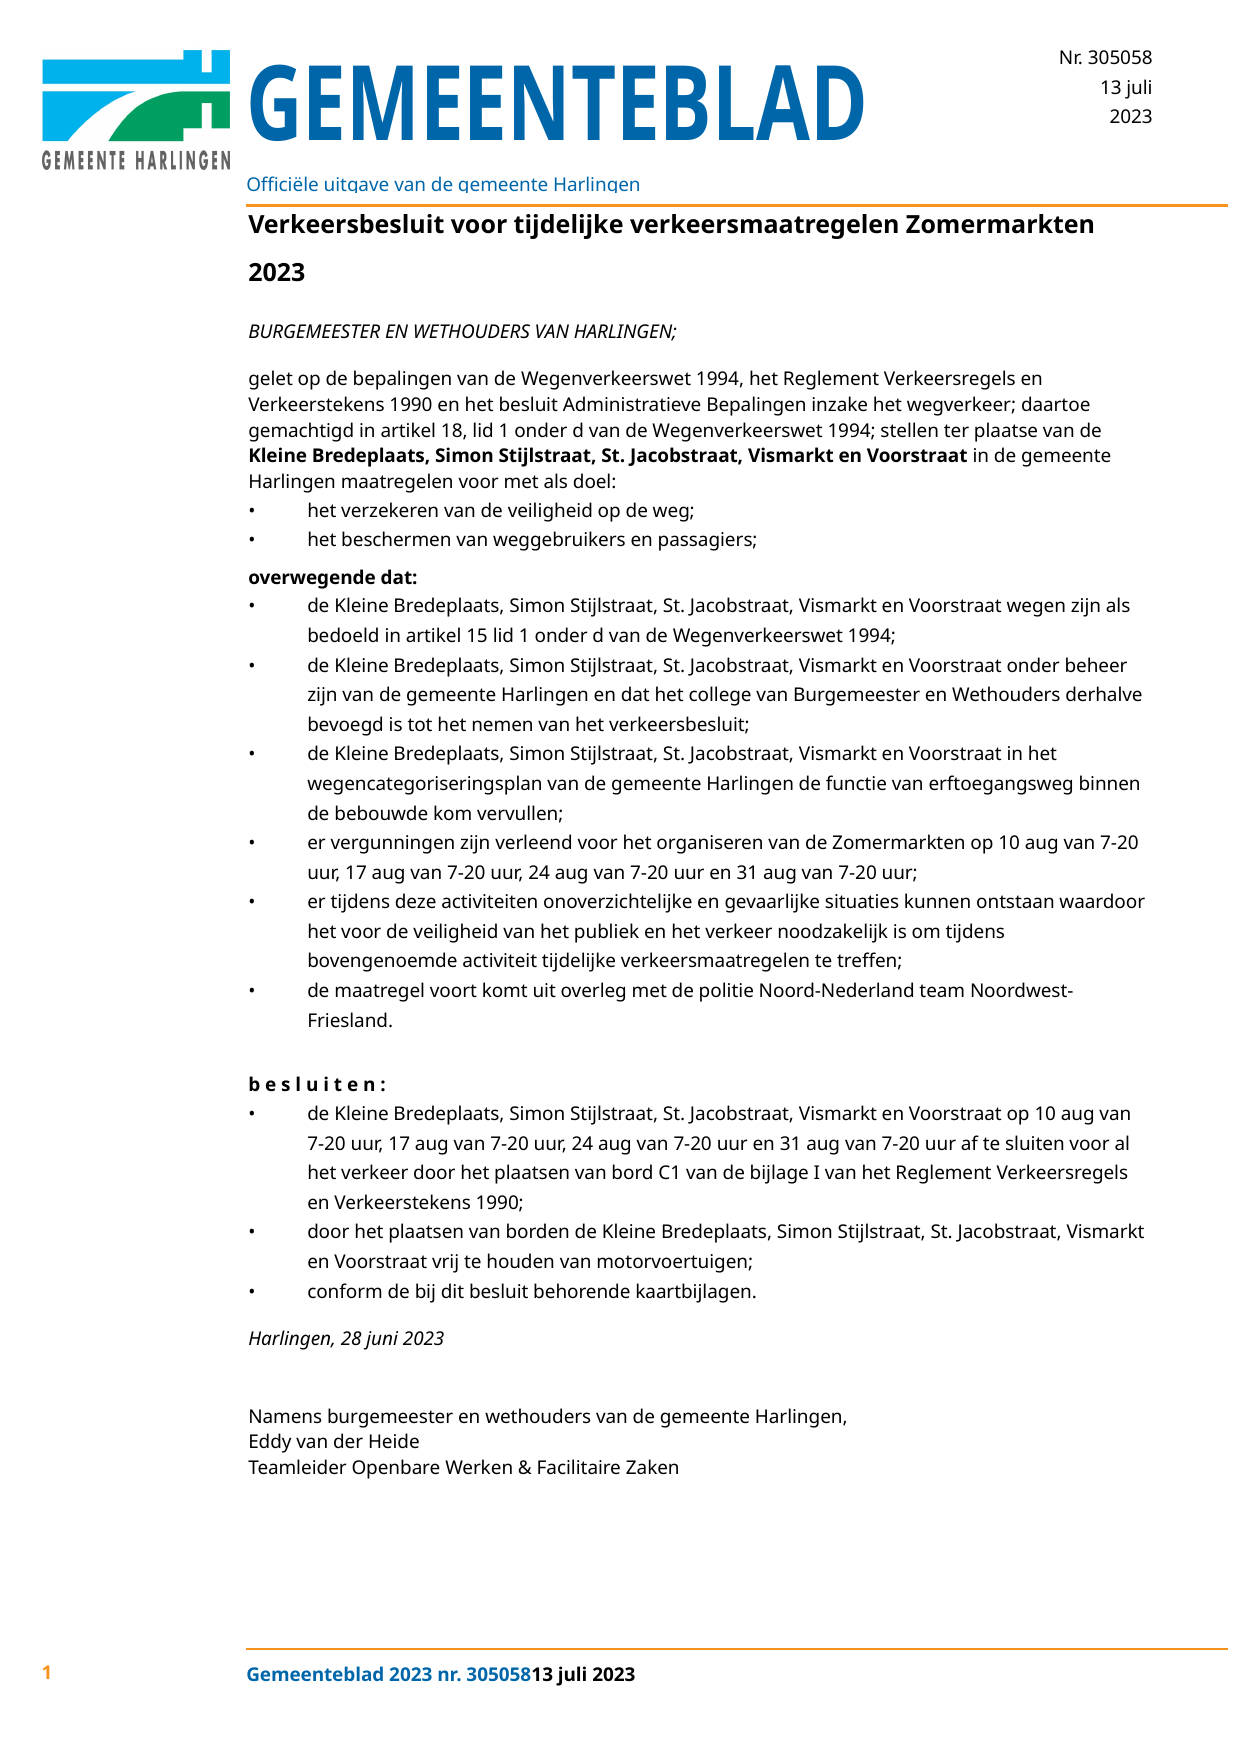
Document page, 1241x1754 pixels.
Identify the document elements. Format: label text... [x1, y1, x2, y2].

list de Kleine Bredeplaats, Simon Stijlstraat, St. Jacobstraat, Vismarkt en Voorstraat wegen zijn als bedoeld in artikel 15 lid 1 onder d van de Wegenverkeerswet 1994; [248, 593, 1152, 648]
text Namens burgemeester en wethouders van de gemeente Harlingen, [248, 1403, 1152, 1428]
list het beschermen van weggebruikers en passagiers; [248, 526, 1152, 552]
text Eddy van der Heide [248, 1428, 1152, 1454]
list er tijdens deze activiteiten onoverzichtelijke en gevaarlijke situaties kunnen ontstaan waardoor het voor de veiligheid van het publiek en het verkeer noodzakelijk is om tijdens bovengenoemde activiteit tijdelijke verkeersmaatregelen te treffen; [248, 888, 1152, 973]
list de Kleine Bredeplaats, Simon Stijlstraat, St. Jacobstraat, Vismarkt en Voorstraat op 10 aug van 7-20 uur, 17 aug van 7-20 uur, 24 aug van 7-20 uur en 31 aug van 7-20 uur af te sluiten voor al het verkeer door het plaatsen van bord C1 van de bijlage I van het Reglement Verkeersregels en Verkeerstekens 1990; [248, 1100, 1152, 1215]
text Teamleider Openbare Werken & Facilitaire Zaken [248, 1454, 1152, 1480]
list door het plaatsen van borden de Kleine Bredeplaats, Simon Stijlstraat, St. Jacobstraat, Vismarkt en Voorstraat vrij te houden van motorvoertuigen; [248, 1219, 1152, 1274]
text overwegende dat: [248, 564, 1152, 590]
picture [41, 47, 231, 172]
list het verzekeren van de veiligheid op de weg; [248, 497, 1152, 522]
text Harlingen, 28 juni 2023 [248, 1326, 1152, 1351]
list conform de bij dit besluit behorende kaartbijlagen. [248, 1278, 1152, 1303]
list er vergunningen zijn verleend voor het organiseren van de Zomermarkten op 10 aug van 7-20 uur, 17 aug van 7-20 uur, 24 aug van 7-20 uur en 31 aug van 7-20 uur; [248, 829, 1152, 884]
list de Kleine Bredeplaats, Simon Stijlstraat, St. Jacobstraat, Vismarkt en Voorstraat in het wegencategoriseringsplan van de gemeente Harlingen de functie van erftoegangsweg binnen de bebouwde kom vervullen; [248, 741, 1152, 825]
text BURGEMEESTER EN WETHOUDERS VAN HARLINGEN; [248, 318, 1152, 344]
text Verkeersbesluit voor tijdelijke verkeersmaatregelen Zomermarkten 2023 [248, 207, 1152, 288]
text b e s l u i t e n : [248, 1071, 1152, 1096]
text gelet op de bepalingen van de Wegenverkeerswet 1994, het Reglement Verkeersregels en Verkeerstekens 1990 en het besluit Administratieve Bepalingen inzake het wegverkeer; daartoe gemachtigd in artikel 18, lid 1 onder d van de Wegenverkeerswet 1994; stellen ter plaatse van de Kleine Bredeplaats, Simon Stijlstraat, St. Jacobstraat, Vismarkt en Voorstraat in de gemeente Harlingen maatregelen voor met als doel: [248, 366, 1152, 494]
list de Kleine Bredeplaats, Simon Stijlstraat, St. Jacobstraat, Vismarkt en Voorstraat onder beheer zijn van de gemeente Harlingen en dat het college van Burgemeester en Wethouders derhalve bevoegd is tot het nemen van het verkeersbesluit; [248, 652, 1152, 737]
list de maatregel voort komt uit overleg met de politie Noord-Nederland team Noordwest-Friesland. [248, 977, 1152, 1032]
